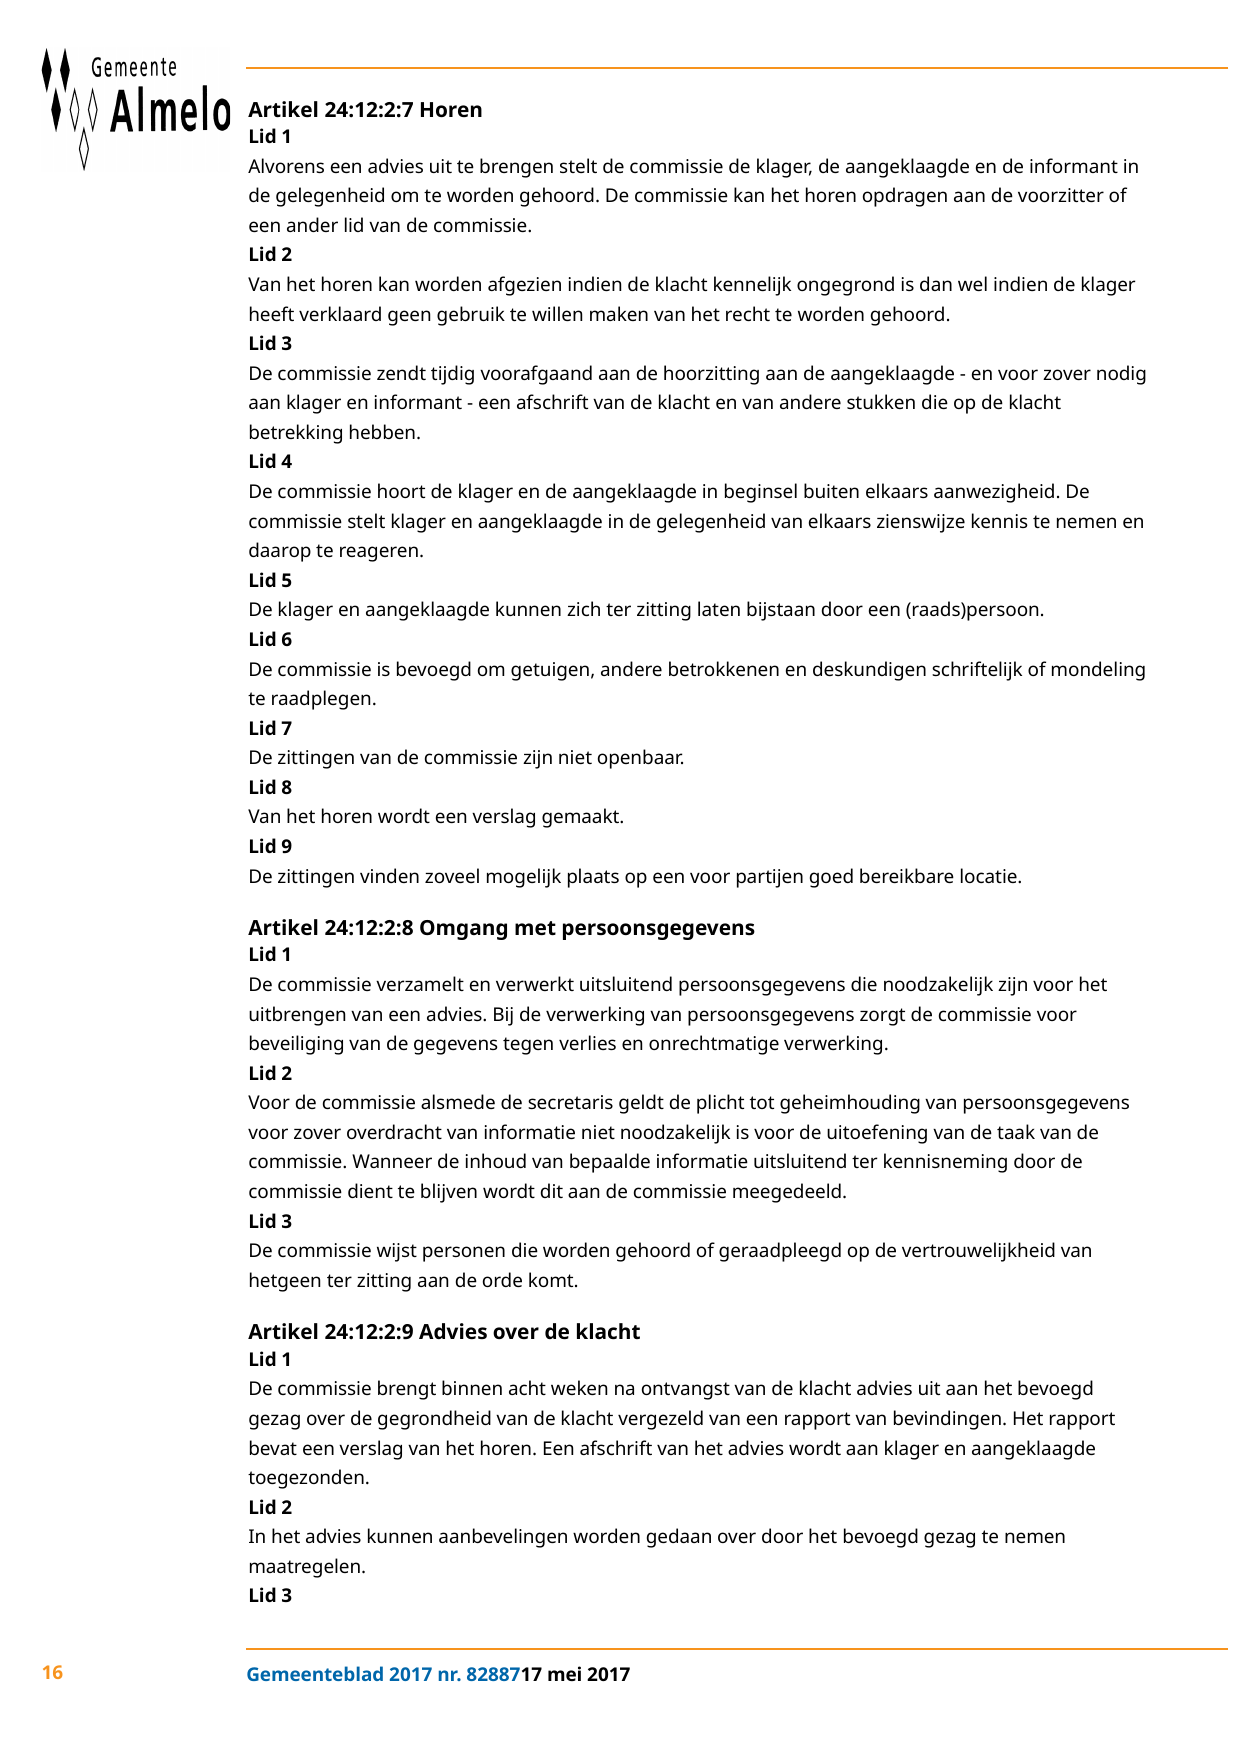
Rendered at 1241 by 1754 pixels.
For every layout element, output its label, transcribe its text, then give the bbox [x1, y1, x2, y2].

text Artikel 24:12:2:7 Horen [248, 95, 1152, 123]
text Lid 9 [248, 833, 1152, 859]
text Lid 1 [248, 123, 1152, 149]
text De commissie hoort de klager en de aangeklaagde in beginsel buiten elkaars aanwezigheid. De commissie stelt klager en aangeklaagde in de gelegenheid van elkaars zienswijze kennis te nemen en daarop te reageren. [248, 478, 1152, 563]
text Artikel 24:12:2:9 Advies over de klacht [248, 1317, 1152, 1346]
text Alvorens een advies uit te brengen stelt de commissie de klager, de aangeklaagde en de informant in de gelegenheid om te worden gehoord. De commissie kan het horen opdragen aan de voorzitter of een ander lid van de commissie. [248, 153, 1152, 238]
text Lid 6 [248, 626, 1152, 652]
text De commissie is bevoegd om getuigen, andere betrokkenen en deskundigen schriftelijk of mondeling te raadplegen. [248, 656, 1152, 711]
text In het advies kunnen aanbevelingen worden gedaan over door het bevoegd gezag te nemen maatregelen. [248, 1523, 1152, 1579]
picture [41, 47, 231, 172]
text Lid 5 [248, 567, 1152, 593]
text De zittingen vinden zoveel mogelijk plaats op een voor partijen goed bereikbare locatie. [248, 863, 1152, 888]
text Van het horen kan worden afgezien indien de klacht kennelijk ongegrond is dan wel indien de klager heeft verklaard geen gebruik te willen maken van het recht te worden gehoord. [248, 271, 1152, 326]
text De zittingen van de commissie zijn niet openbaar. [248, 744, 1152, 770]
text De commissie wijst personen die worden gehoord of geraadpleegd op de vertrouwelijkheid van hetgeen ter zitting aan de orde komt. [248, 1237, 1152, 1293]
text De commissie verzamelt en verwerkt uitsluitend persoonsgegevens die noodzakelijk zijn voor het uitbrengen van een advies. Bij de verwerking van persoonsgegevens zorgt de commissie voor beveiliging van de gegevens tegen verlies en onrechtmatige verwerking. [248, 971, 1152, 1056]
text Lid 2 [248, 242, 1152, 267]
text Lid 2 [248, 1060, 1152, 1086]
text Lid 3 [248, 330, 1152, 356]
text Lid 7 [248, 715, 1152, 741]
text Artikel 24:12:2:8 Omgang met persoonsgegevens [248, 913, 1152, 942]
text De commissie zendt tijdig voorafgaand aan de hoorzitting aan de aangeklaagde - en voor zover nodig aan klager en informant - een afschrift van de klacht en van andere stukken die op de klacht betrekking hebben. [248, 360, 1152, 445]
text Lid 2 [248, 1494, 1152, 1519]
text De klager en aangeklaagde kunnen zich ter zitting laten bijstaan door een (raads)persoon. [248, 597, 1152, 622]
text Voor de commissie alsmede de secretaris geldt de plicht tot geheimhouding van persoonsgegevens voor zover overdracht van informatie niet noodzakelijk is voor de uitoefening van de taak van de commissie. Wanneer de inhoud van bepaalde informatie uitsluitend ter kennisneming door de commissie dient te blijven wordt dit aan de commissie meegedeeld. [248, 1089, 1152, 1204]
text Lid 4 [248, 449, 1152, 474]
text Lid 1 [248, 942, 1152, 967]
text Lid 8 [248, 774, 1152, 800]
text Lid 1 [248, 1346, 1152, 1372]
text De commissie brengt binnen acht weken na ontvangst van de klacht advies uit aan het bevoegd gezag over de gegrondheid van de klacht vergezeld van een rapport van bevindingen. Het rapport bevat een verslag van het horen. Een afschrift van het advies wordt aan klager en aangeklaagde toegezonden. [248, 1376, 1152, 1490]
text Van het horen wordt een verslag gemaakt. [248, 804, 1152, 829]
text Lid 3 [248, 1208, 1152, 1234]
text Lid 3 [248, 1583, 1152, 1608]
